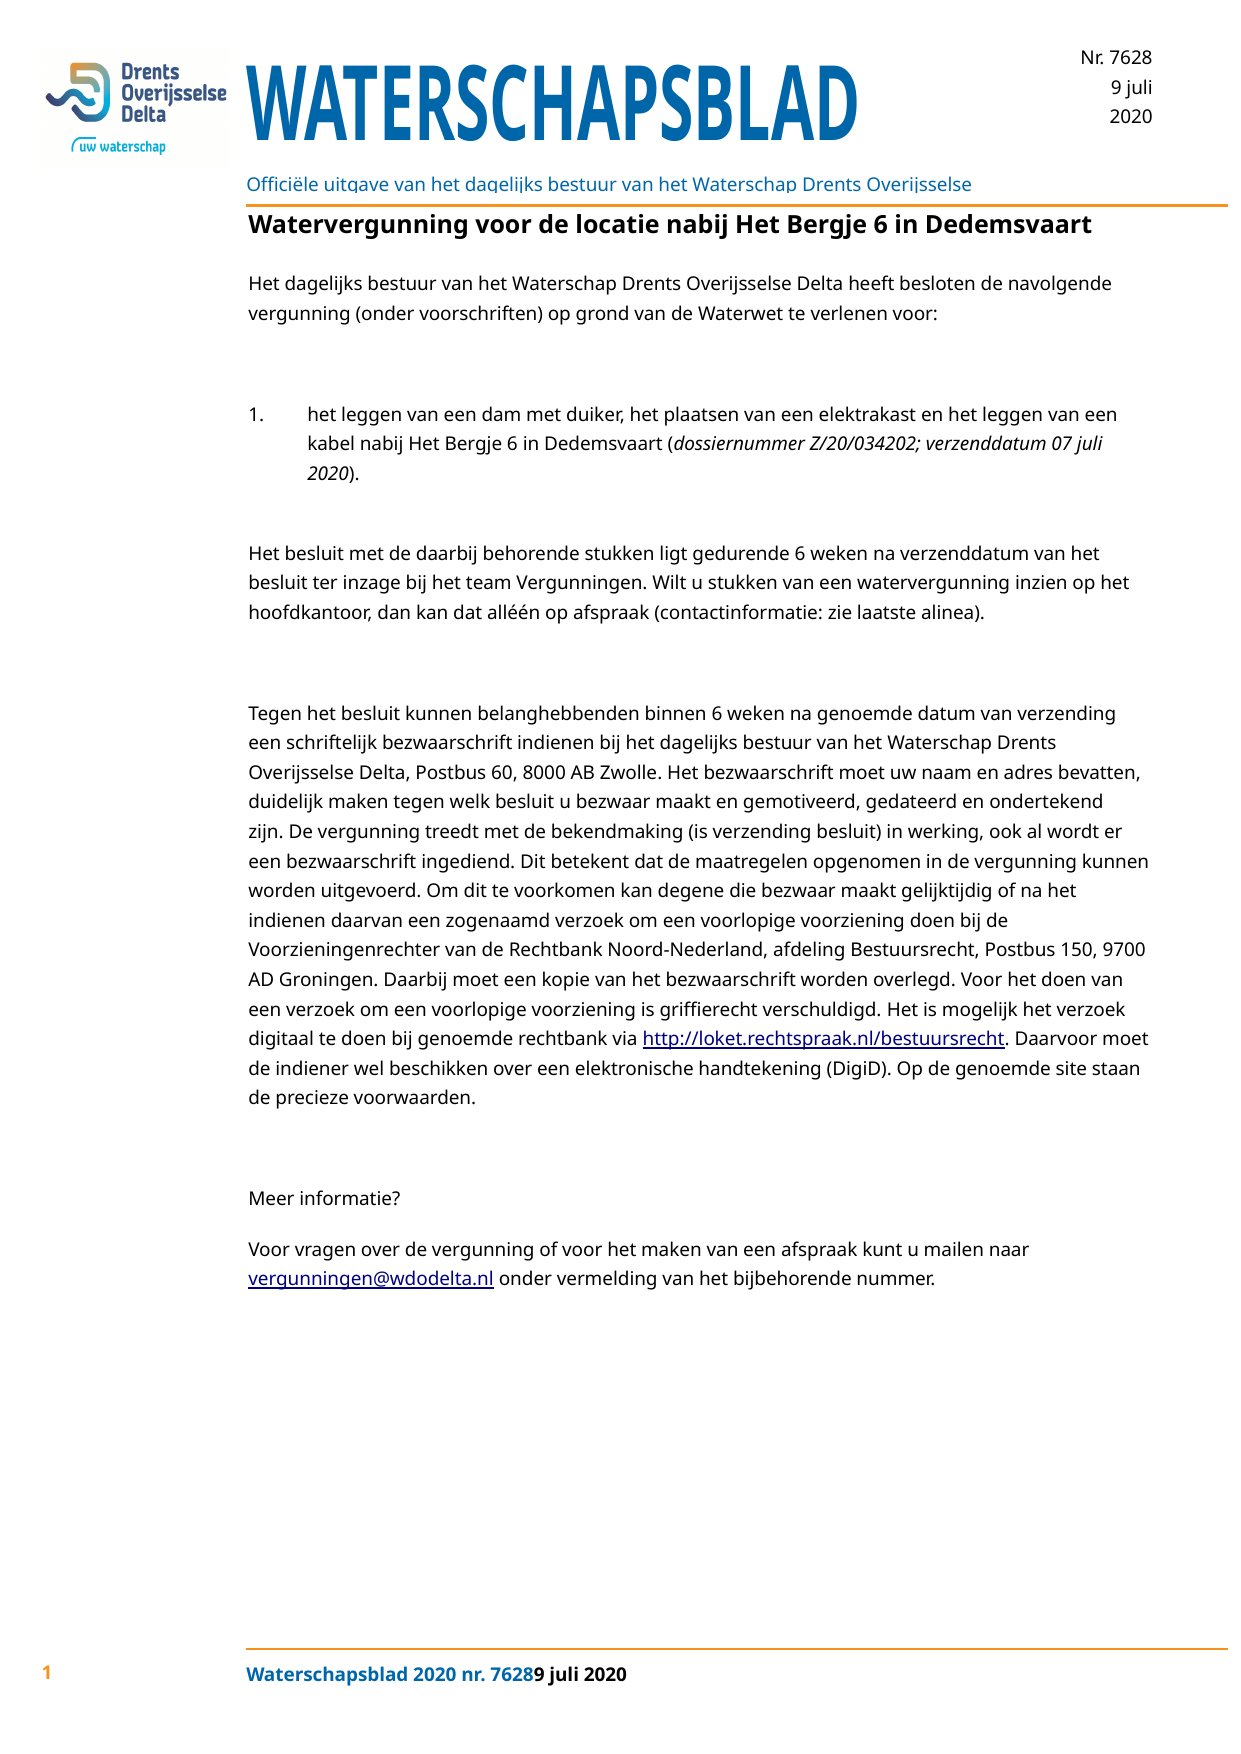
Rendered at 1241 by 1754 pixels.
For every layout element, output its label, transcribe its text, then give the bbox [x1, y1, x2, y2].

text Watervergunning voor de locatie nabij Het Bergje 6 in Dedemsvaart [248, 207, 1152, 241]
text Tegen het besluit kunnen belanghebbenden binnen 6 weken na genoemde datum van verzending een schriftelijk bezwaarschrift indienen bij het dagelijks bestuur van het Waterschap Drents Overijsselse Delta, Postbus 60, 8000 AB Zwolle. Het bezwaarschrift moet uw naam en adres bevatten, duidelijk maken tegen welk besluit u bezwaar maakt en gemotiveerd, gedateerd en ondertekend zijn. De vergunning treedt met de bekendmaking (is verzending besluit) in werking, ook al wordt er een bezwaarschrift ingediend. Dit betekent dat de maatregelen opgenomen in de vergunning kunnen worden uitgevoerd. Om dit te voorkomen kan degene die bezwaar maakt gelijktijdig of na het indienen daarvan een zogenaamd verzoek om een voorlopige voorziening doen bij de Voorzieningenrechter van de Rechtbank Noord-Nederland, afdeling Bestuursrecht, Postbus 150, 9700 AD Groningen. Daarbij moet een kopie van het bezwaarschrift worden overlegd. Voor het doen van een verzoek om een voorlopige voorziening is griffierecht verschuldigd. Het is mogelijk het verzoek digitaal te doen bij genoemde rechtbank via http://loket.rechtspraak.nl/bestuursrecht. Daarvoor moet de indiener wel beschikken over een elektronische handtekening (DigiD). Op de genoemde site staan de precieze voorwaarden. [248, 700, 1152, 1110]
text Het besluit met de daarbij behorende stukken ligt gedurende 6 weken na verzenddatum van het besluit ter inzage bij het team Vergunningen. Wilt u stukken van een watervergunning inzien op het hoofdkantoor, dan kan dat alléén op afspraak (contactinformatie: zie laatste alinea). [248, 540, 1152, 625]
list het leggen van een dam met duiker, het plaatsen van een elektrakast en het leggen van een kabel nabij Het Bergje 6 in Dedemsvaart (dossiernummer Z/20/034202; verzenddatum 07 juli 2020). [248, 401, 1152, 486]
picture [41, 47, 231, 172]
text Het dagelijks bestuur van het Waterschap Drents Overijsselse Delta heeft besloten de navolgende vergunning (onder voorschriften) op grond van de Waterwet te verlenen voor: [248, 270, 1152, 326]
text Meer informatie? [248, 1185, 1152, 1211]
text Voor vragen over de vergunning of voor het maken van een afspraak kunt u mailen naar vergunningen@wdodelta.nl onder vermelding van het bijbehorende nummer. [248, 1236, 1152, 1291]
